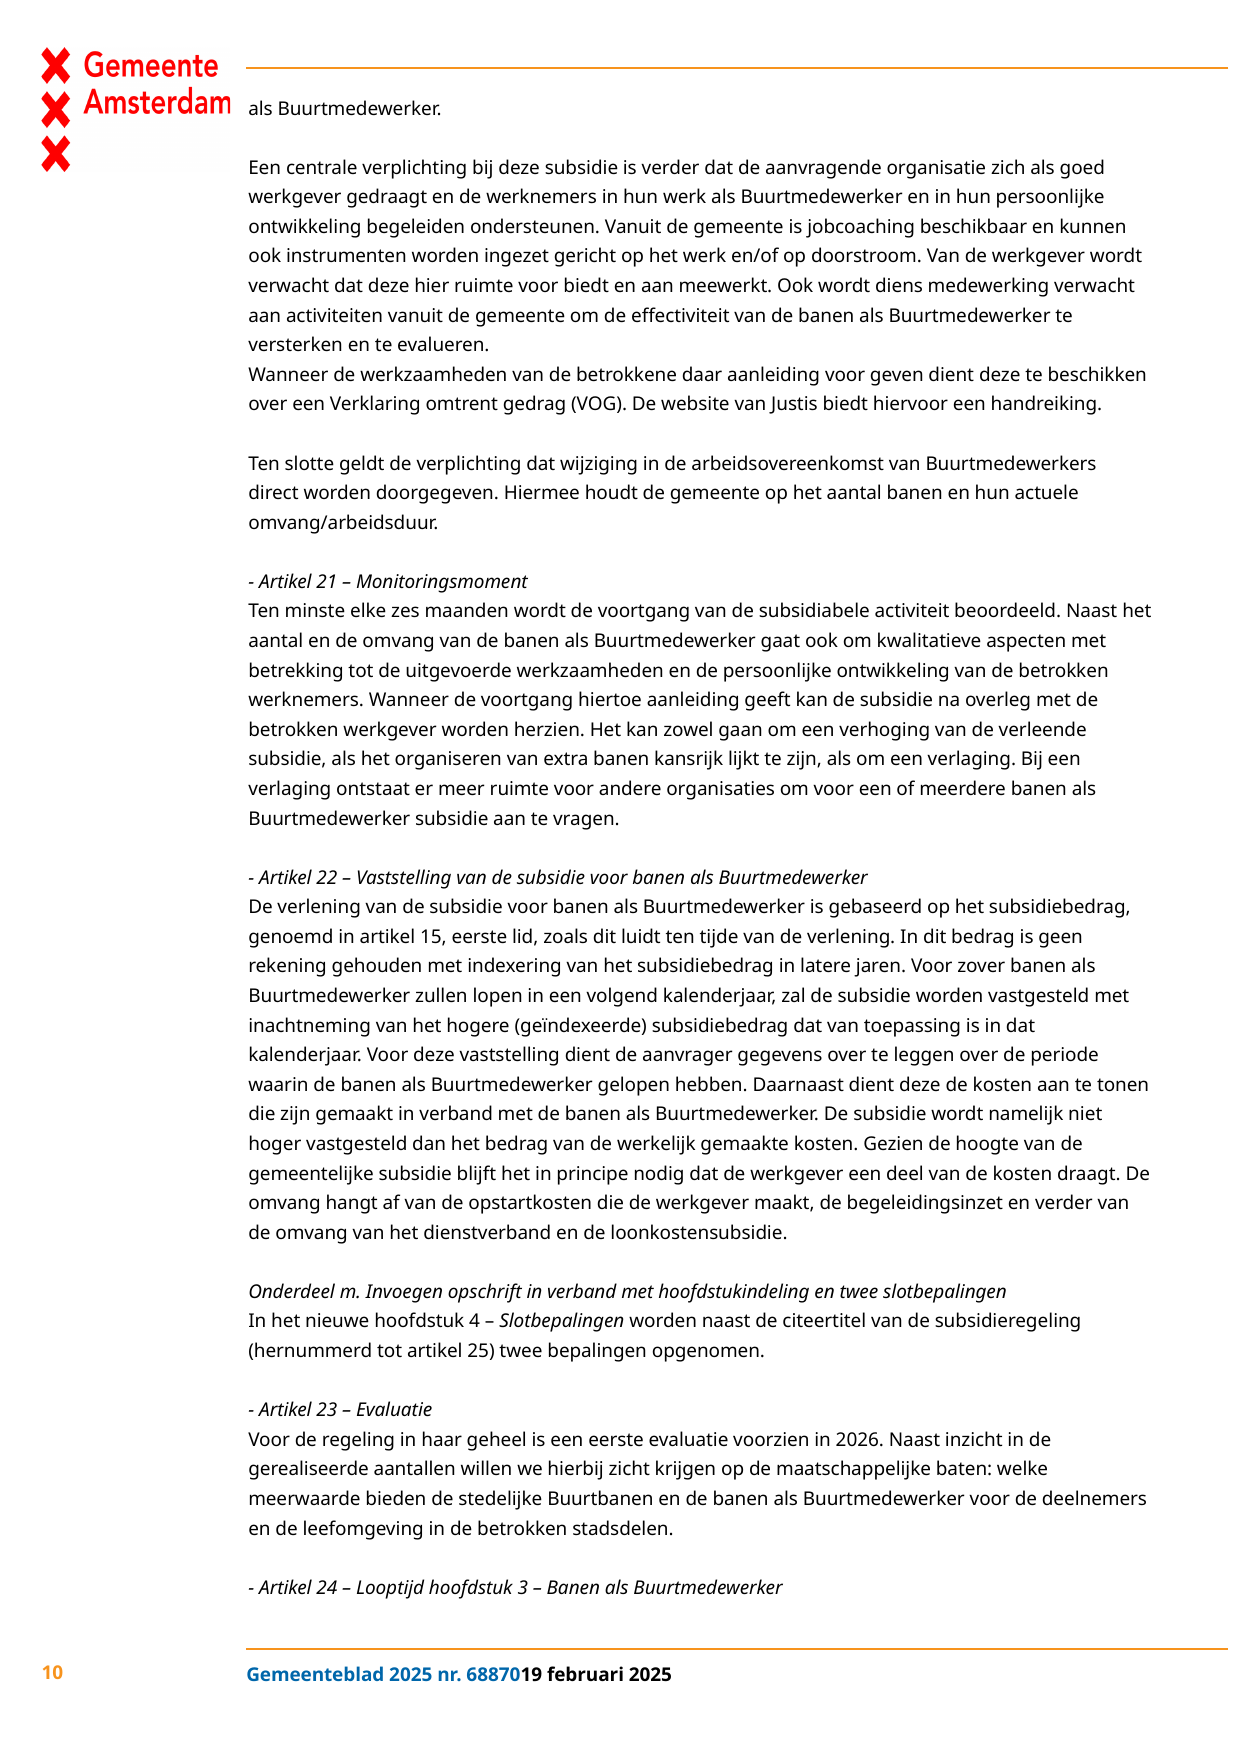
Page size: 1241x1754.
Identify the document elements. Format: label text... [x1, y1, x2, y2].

text De verlening van de subsidie voor banen als Buurtmedewerker is gebaseerd op het subsidiebedrag, genoemd in artikel 15, eerste lid, zoals dit luidt ten tijde van de verlening. In dit bedrag is geen rekening gehouden met indexering van het subsidiebedrag in latere jaren. Voor zover banen als Buurtmedewerker zullen lopen in een volgend kalenderjaar, zal de subsidie worden vastgesteld met inachtneming van het hogere (geïndexeerde) subsidiebedrag dat van toepassing is in dat kalenderjaar. Voor deze vaststelling dient de aanvrager gegevens over te leggen over de periode waarin de banen als Buurtmedewerker gelopen hebben. Daarnaast dient deze de kosten aan te tonen die zijn gemaakt in verband met de banen als Buurtmedewerker. De subsidie wordt namelijk niet hoger vastgesteld dan het bedrag van de werkelijk gemaakte kosten. Gezien de hoogte van de gemeentelijke subsidie blijft het in principe nodig dat de werkgever een deel van de kosten draagt. De omvang hangt af van de opstartkosten die de werkgever maakt, de begeleidingsinzet en verder van de omvang van het dienstverband en de loonkostensubsidie. [248, 893, 1152, 1245]
picture [41, 47, 231, 172]
text Voor de regeling in haar geheel is een eerste evaluatie voorzien in 2026. Naast inzicht in de gerealiseerde aantallen willen we hierbij zicht krijgen op de maatschappelijke baten: welke meerwaarde bieden de stedelijke Buurtbanen en de banen als Buurtmedewerker voor de deelnemers en de leefomgeving in de betrokken stadsdelen. [248, 1426, 1152, 1541]
text Onderdeel m. Invoegen opschrift in verband met hoofdstukindeling en twee slotbepalingen [248, 1278, 1152, 1304]
text In het nieuwe hoofdstuk 4 – Slotbepalingen worden naast de citeertitel van de subsidieregeling (hernummerd tot artikel 25) twee bepalingen opgenomen. [248, 1308, 1152, 1363]
text - Artikel 23 – Evaluatie [248, 1396, 1152, 1422]
text Wanneer de werkzaamheden van de betrokkene daar aanleiding voor geven dient deze te beschikken over een Verklaring omtrent gedrag (VOG). De website van Justis biedt hiervoor een handreiking. [248, 361, 1152, 416]
text Ten minste elke zes maanden wordt de voortgang van de subsidiabele activiteit beoordeeld. Naast het aantal en de omvang van de banen als Buurtmedewerker gaat ook om kwalitatieve aspecten met betrekking tot de uitgevoerde werkzaamheden en de persoonlijke ontwikkeling van de betrokken werknemers. Wanneer de voortgang hiertoe aanleiding geeft kan de subsidie na overleg met de betrokken werkgever worden herzien. Het kan zowel gaan om een verhoging van de verleende subsidie, als het organiseren van extra banen kansrijk lijkt te zijn, als om een verlaging. Bij een verlaging ontstaat er meer ruimte voor andere organisaties om voor een of meerdere banen als Buurtmedewerker subsidie aan te vragen. [248, 598, 1152, 831]
text - Artikel 21 – Monitoringsmoment [248, 568, 1152, 594]
text Een centrale verplichting bij deze subsidie is verder dat de aanvragende organisatie zich als goed werkgever gedraagt en de werknemers in hun werk als Buurtmedewerker en in hun persoonlijke ontwikkeling begeleiden ondersteunen. Vanuit de gemeente is jobcoaching beschikbaar en kunnen ook instrumenten worden ingezet gericht op het werk en/of op doorstroom. Van de werkgever wordt verwacht dat deze hier ruimte voor biedt en aan meewerkt. Ook wordt diens medewerking verwacht aan activiteiten vanuit de gemeente om de effectiviteit van de banen als Buurtmedewerker te versterken en te evalueren. [248, 154, 1152, 357]
text - Artikel 22 – Vaststelling van de subsidie voor banen als Buurtmedewerker [248, 864, 1152, 890]
text Ten slotte geldt de verplichting dat wijziging in de arbeidsovereenkomst van Buurtmedewerkers direct worden doorgegeven. Hiermee houdt de gemeente op het aantal banen en hun actuele omvang/arbeidsduur. [248, 450, 1152, 535]
text als Buurtmedewerker. [248, 95, 1152, 121]
text - Artikel 24 – Looptijd hoofdstuk 3 – Banen als Buurtmedewerker [248, 1574, 1152, 1600]
